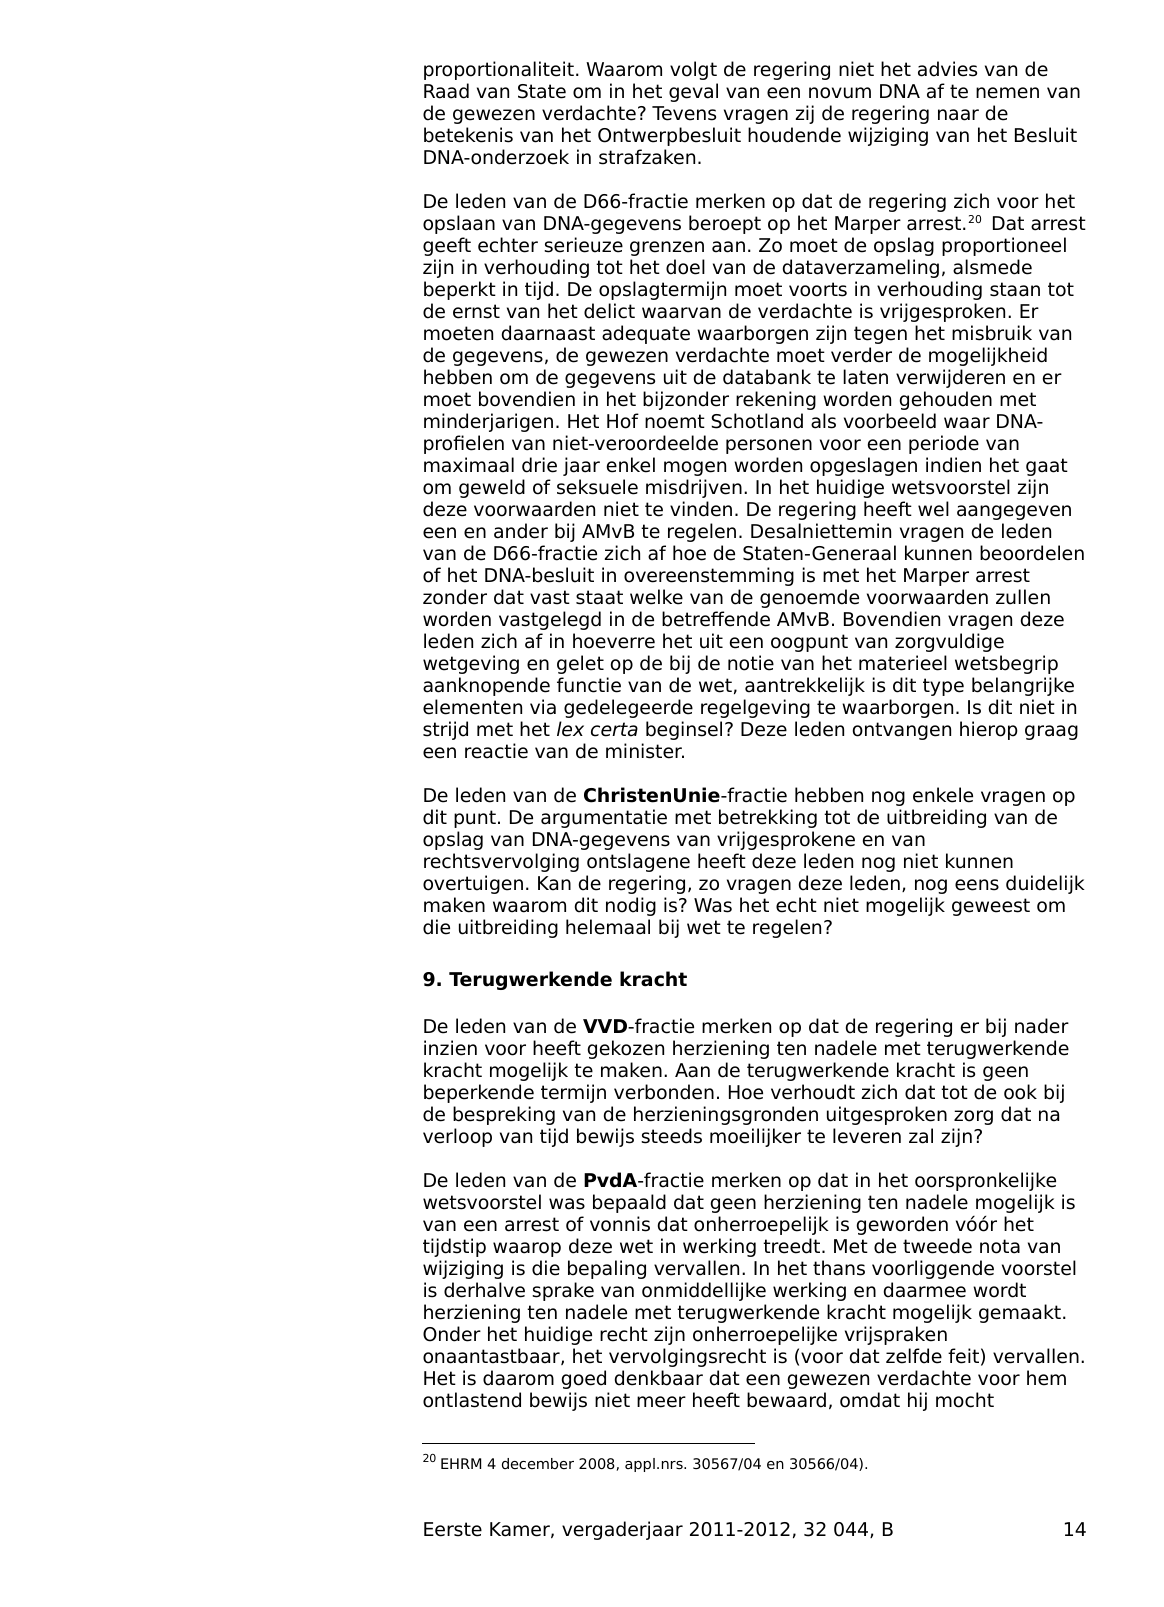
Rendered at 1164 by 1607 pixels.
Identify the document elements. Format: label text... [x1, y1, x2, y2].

text De leden van de PvdA-fractie merken op dat in het oorspronkelijke wetsvoorstel was bepaald dat geen herziening ten nadele mogelijk is van een arrest of vonnis dat onherroepelijk is geworden vóór het tijdstip waarop deze wet in werking treedt. Met de tweede nota van wijziging is die bepaling vervallen. In het thans voorliggende voorstel is derhalve sprake van onmiddellijke werking en daarmee wordt herziening ten nadele met terugwerkende kracht mogelijk gemaakt. Onder het huidige recht zijn onherroepelijke vrijspraken onaantastbaar, het vervolgingsrecht is (voor dat zelfde feit) vervallen. Het is daarom goed denkbaar dat een gewezen verdachte voor hem ontlastend bewijs niet meer heeft bewaard, omdat hij mocht [422, 1170, 1087, 1411]
text proportionaliteit. Waarom volgt de regering niet het advies van de Raad van State om in het geval van een novum DNA af te nemen van de gewezen verdachte? Tevens vragen zij de regering naar de betekenis van het Ontwerpbesluit houdende wijziging van het Besluit DNA-onderzoek in strafzaken. [422, 59, 1087, 169]
subtitle 9. Terugwerkende kracht [422, 969, 1087, 991]
text De leden van de ChristenUnie-fractie hebben nog enkele vragen op dit punt. De argumentatie met betrekking tot de uitbreiding van de opslag van DNA-gegevens van vrijgesprokene en van rechtsvervolging ontslagene heeft deze leden nog niet kunnen overtuigen. Kan de regering, zo vragen deze leden, nog eens duidelijk maken waarom dit nodig is? Was het echt niet mogelijk geweest om die uitbreiding helemaal bij wet te regelen? [422, 785, 1087, 939]
text EHRM 4 december 2008, appl.nrs. 30567/04 en 30566/04). [422, 1452, 1087, 1474]
text De leden van de D66-fractie merken op dat de regering zich voor het opslaan van DNA-gegevens beroept op het Marper arrest. Dat arrest geeft echter serieuze grenzen aan. Zo moet de opslag proportioneel zijn in verhouding tot het doel van de dataverzameling, alsmede beperkt in tijd. De opslagtermijn moet voorts in verhouding staan tot de ernst van het delict waarvan de verdachte is vrijgesproken. Er moeten daarnaast adequate waarborgen zijn tegen het misbruik van de gegevens, de gewezen verdachte moet verder de mogelijkheid hebben om de gegevens uit de databank te laten verwijderen en er moet bovendien in het bijzonder rekening worden gehouden met minderjarigen. Het Hof noemt Schotland als voorbeeld waar DNA-profielen van niet-veroordeelde personen voor een periode van maximaal drie jaar enkel mogen worden opgeslagen indien het gaat om geweld of seksuele misdrijven. In het huidige wetsvoorstel zijn deze voorwaarden niet te vinden. De regering heeft wel aangegeven een en ander bij AMvB te regelen. Desalniettemin vragen de leden van de D66-fractie zich af hoe de Staten-Generaal kunnen beoordelen of het DNA-besluit in overeenstemming is met het Marper arrest zonder dat vast staat welke van de genoemde voorwaarden zullen worden vastgelegd in de betreffende AMvB. Bovendien vragen deze leden zich af in hoeverre het uit een oogpunt van zorgvuldige wetgeving en gelet op de bij de notie van het materieel wetsbegrip aanknopende functie van de wet, aantrekkelijk is dit type belangrijke elementen via gedelegeerde regelgeving te waarborgen. Is dit niet in strijd met het lex certa beginsel? Deze leden ontvangen hierop graag een reactie van de minister. [422, 191, 1087, 763]
text De leden van de VVD-fractie merken op dat de regering er bij nader inzien voor heeft gekozen herziening ten nadele met terugwerkende kracht mogelijk te maken. Aan de terugwerkende kracht is geen beperkende termijn verbonden. Hoe verhoudt zich dat tot de ook bij de bespreking van de herzieningsgronden uitgesproken zorg dat na verloop van tijd bewijs steeds moeilijker te leveren zal zijn? [422, 1016, 1087, 1147]
